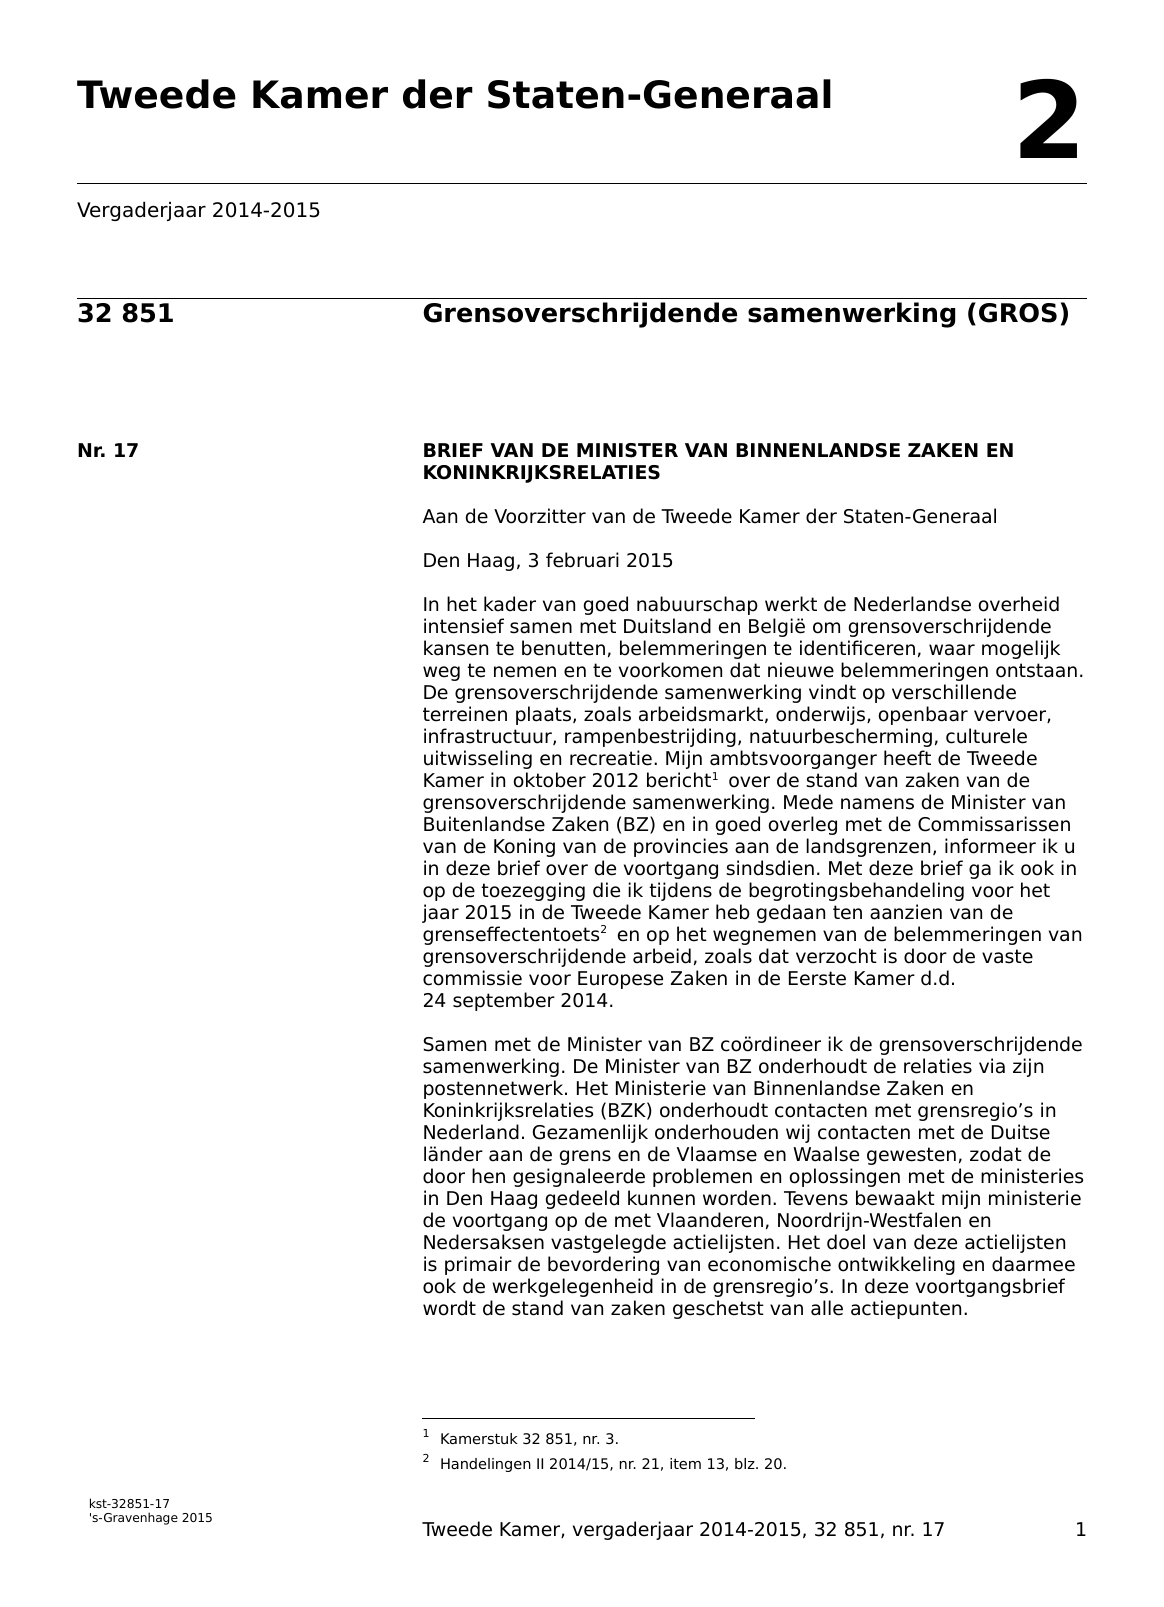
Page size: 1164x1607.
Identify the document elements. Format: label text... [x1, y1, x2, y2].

text kst-32851-17 [88, 1497, 323, 1511]
text In het kader van goed nabuurschap werkt de Nederlandse overheid intensief samen met Duitsland en België om grensoverschrijdende kansen te benutten, belemmeringen te identificeren, waar mogelijk weg te nemen en te voorkomen dat nieuwe belemmeringen ontstaan. De grensoverschrijdende samenwerking vindt op verschillende terreinen plaats, zoals arbeidsmarkt, onderwijs, openbaar vervoer, infrastructuur, rampenbestrijding, natuurbescherming, culturele uitwisseling en recreatie. Mijn ambtsvoorganger heeft de Tweede Kamer in oktober 2012 bericht over de stand van zaken van de grensoverschrijdende samenwerking. Mede namens de Minister van Buitenlandse Zaken (BZ) en in goed overleg met de Commissarissen van de Koning van de provincies aan de landsgrenzen, informeer ik u in deze brief over de voortgang sindsdien. Met deze brief ga ik ook in op de toezegging die ik tijdens de begrotingsbehandeling voor het jaar 2015 in de Tweede Kamer heb gedaan ten aanzien van de grenseffectentoets en op het wegnemen van de belemmeringen van grensoverschrijdende arbeid, zoals dat verzocht is door de vaste commissie voor Europese Zaken in de Eerste Kamer d.d. 24 september 2014. [422, 594, 1087, 1012]
text Samen met de Minister van BZ coördineer ik de grensoverschrijdende samenwerking. De Minister van BZ onderhoudt de relaties via zijn postennetwerk. Het Ministerie van Binnenlandse Zaken en Koninkrijksrelaties (BZK) onderhoudt contacten met grensregio’s in Nederland. Gezamenlijk onderhouden wij contacten met de Duitse länder aan de grens en de Vlaamse en Waalse gewesten, zodat de door hen gesignaleerde problemen en oplossingen met de ministeries in Den Haag gedeeld kunnen worden. Tevens bewaakt mijn ministerie de voortgang op de met Vlaanderen, Noordrijn-Westfalen en Nedersaksen vastgelegde actielijsten. Het doel van deze actielijsten is primair de bevordering van economische ontwikkeling en daarmee ook de werkgelegenheid in de grensregio’s. In deze voortgangsbrief wordt de stand van zaken geschetst van alle actiepunten. [422, 1034, 1087, 1320]
text Kamerstuk 32 851, nr. 3. [422, 1427, 1087, 1449]
table_header 2 [886, 59, 1087, 183]
table_header Tweede Kamer der Staten-Generaal [77, 59, 886, 183]
text Handelingen II 2014/15, nr. 21, item 13, blz. 20. [422, 1452, 1087, 1474]
subtitle 32 851 Grensoverschrijdende samenwerking (GROS) [77, 299, 1087, 329]
text Den Haag, 3 februari 2015 [422, 550, 1087, 572]
subtitle Nr. 17 BRIEF VAN DE MINISTER VAN BINNENLANDSE ZAKEN EN KONINKRIJKSRELATIES [77, 440, 1087, 484]
table_cell Vergaderjaar 2014-2015 [77, 184, 1087, 298]
text 's-Gravenhage 2015 [88, 1511, 323, 1525]
text Aan de Voorzitter van de Tweede Kamer der Staten-Generaal [422, 506, 1087, 528]
